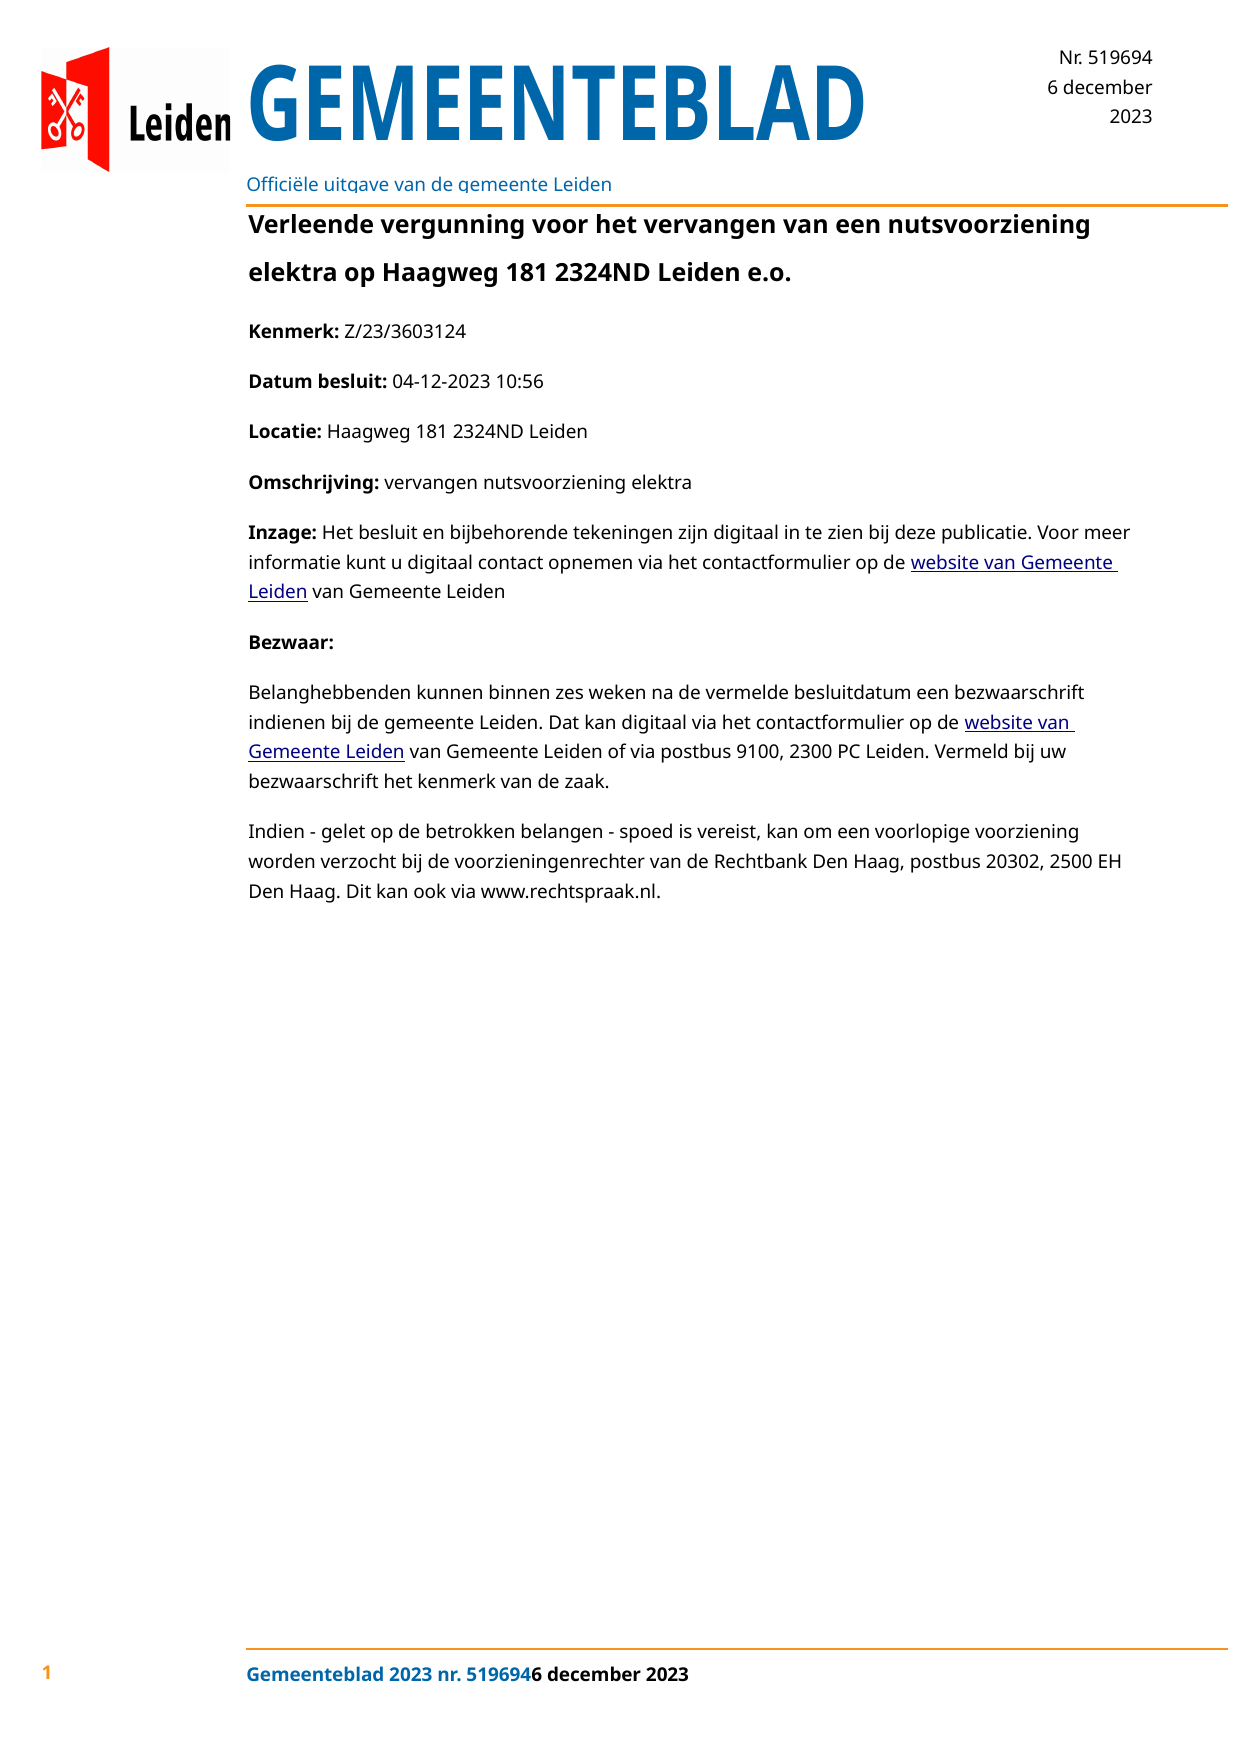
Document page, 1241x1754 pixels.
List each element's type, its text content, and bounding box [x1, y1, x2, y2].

text Belanghebbenden kunnen binnen zes weken na de vermelde besluitdatum een bezwaarschrift indienen bij de gemeente Leiden. Dat kan digitaal via het contactformulier op de website van Gemeente Leiden van Gemeente Leiden of via postbus 9100, 2300 PC Leiden. Vermeld bij uw bezwaarschrift het kenmerk van de zaak. [248, 679, 1152, 794]
text Inzage: Het besluit en bijbehorende tekeningen zijn digitaal in te zien bij deze publicatie. Voor meer informatie kunt u digitaal contact opnemen via het contactformulier op de website van Gemeente Leiden van Gemeente Leiden [248, 519, 1152, 604]
text Bezwaar: [248, 629, 1152, 655]
text Verleende vergunning voor het vervangen van een nutsvoorziening elektra op Haagweg 181 2324ND Leiden e.o. [248, 207, 1152, 288]
text Indien - gelet op de betrokken belangen - spoed is vereist, kan om een voorlopige voorziening worden verzocht bij de voorzieningenrechter van de Rechtbank Den Haag, postbus 20302, 2500 EH Den Haag. Dit kan ook via www.rechtspraak.nl. [248, 819, 1152, 904]
picture [41, 47, 231, 172]
text Locatie: Haagweg 181 2324ND Leiden [248, 419, 1152, 444]
text Datum besluit: 04-12-2023 10:56 [248, 368, 1152, 394]
text Omschrijving: vervangen nutsvoorziening elektra [248, 469, 1152, 495]
text Kenmerk: Z/23/3603124 [248, 318, 1152, 344]
